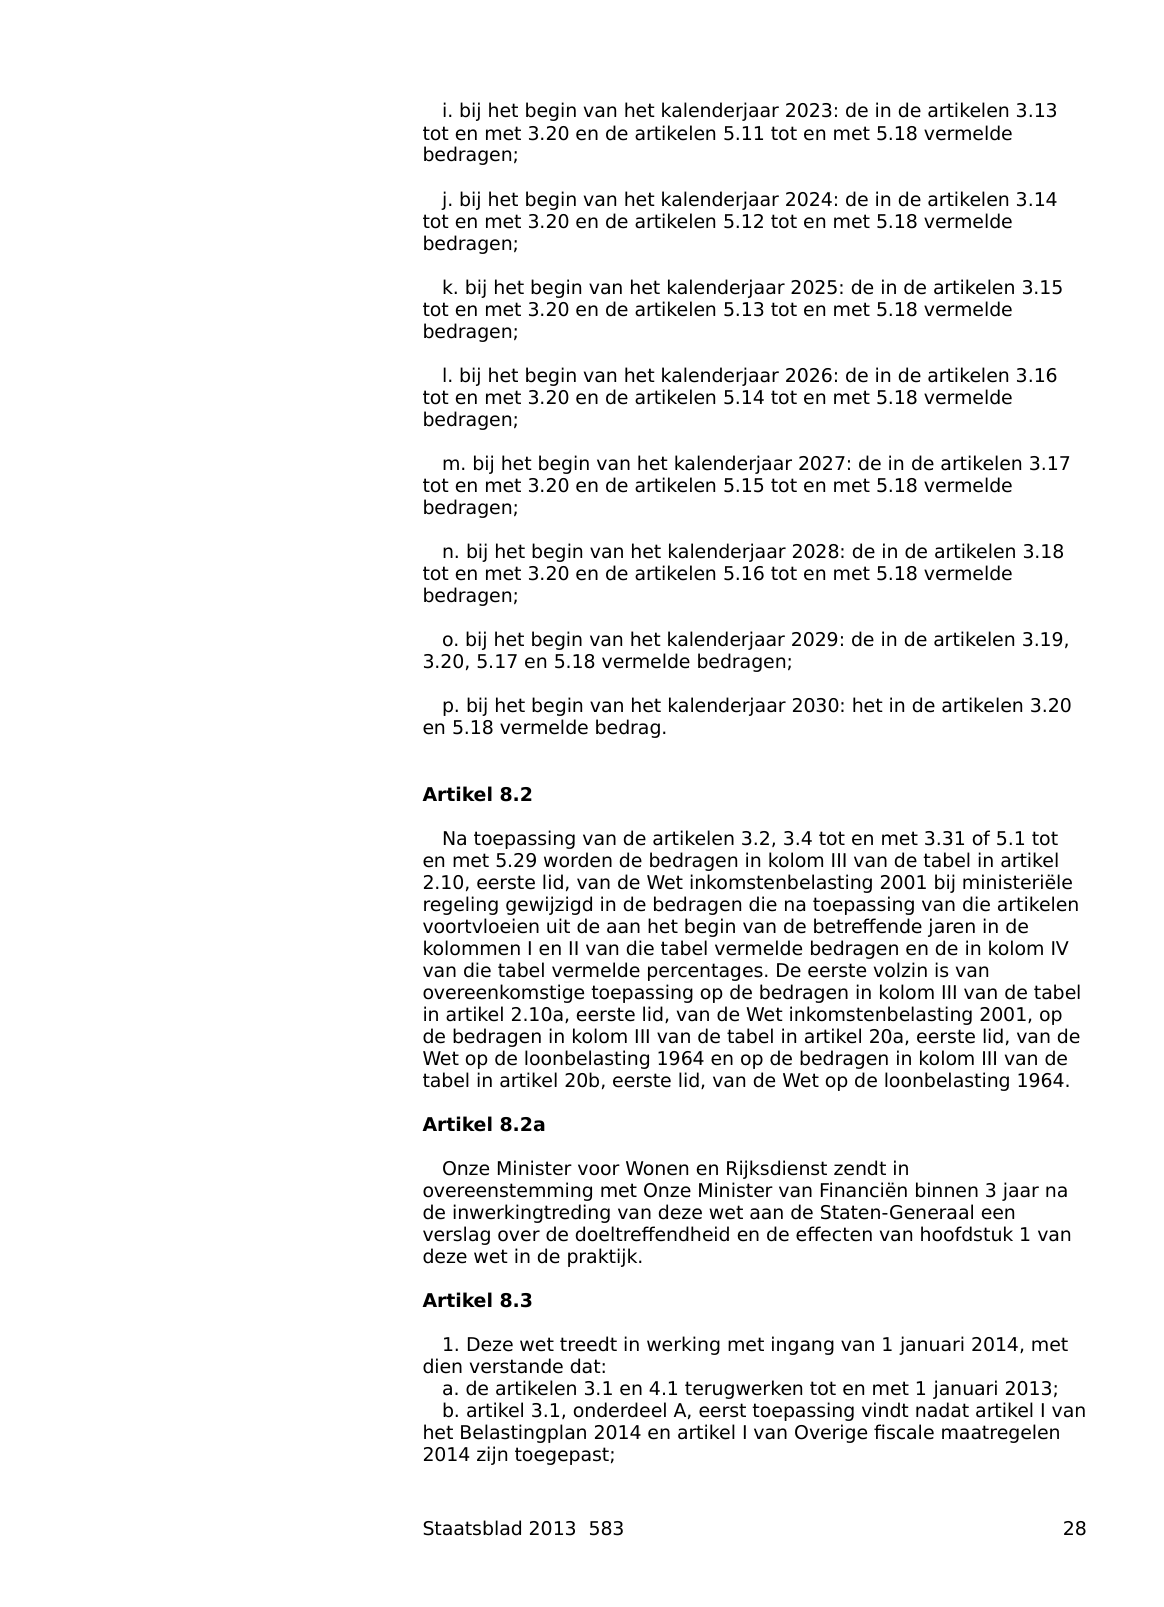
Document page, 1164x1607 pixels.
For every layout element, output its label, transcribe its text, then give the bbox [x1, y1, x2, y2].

text j. bij het begin van het kalenderjaar 2024: de in de artikelen 3.14 tot en met 3.20 en de artikelen 5.12 tot en met 5.18 vermelde bedragen; [422, 188, 1087, 254]
subtitle Artikel 8.2a [422, 1114, 1087, 1136]
text p. bij het begin van het kalenderjaar 2030: het in de artikelen 3.20 en 5.18 vermelde bedrag. [422, 695, 1087, 739]
subtitle Artikel 8.2 [422, 784, 1087, 806]
text m. bij het begin van het kalenderjaar 2027: de in de artikelen 3.17 tot en met 3.20 en de artikelen 5.15 tot en met 5.18 vermelde bedragen; [422, 453, 1087, 519]
text o. bij het begin van het kalenderjaar 2029: de in de artikelen 3.19, 3.20, 5.17 en 5.18 vermelde bedragen; [422, 629, 1087, 673]
text n. bij het begin van het kalenderjaar 2028: de in de artikelen 3.18 tot en met 3.20 en de artikelen 5.16 tot en met 5.18 vermelde bedragen; [422, 541, 1087, 607]
text k. bij het begin van het kalenderjaar 2025: de in de artikelen 3.15 tot en met 3.20 en de artikelen 5.13 tot en met 5.18 vermelde bedragen; [422, 277, 1087, 343]
text Na toepassing van de artikelen 3.2, 3.4 tot en met 3.31 of 5.1 tot en met 5.29 worden de bedragen in kolom III van de tabel in artikel 2.10, eerste lid, van de Wet inkomstenbelasting 2001 bij ministeriële regeling gewijzigd in de bedragen die na toepassing van die artikelen voortvloeien uit de aan het begin van de betreffende jaren in de kolommen I en II van die tabel vermelde bedragen en de in kolom IV van die tabel vermelde percentages. De eerste volzin is van overeenkomstige toepassing op de bedragen in kolom III van de tabel in artikel 2.10a, eerste lid, van de Wet inkomstenbelasting 2001, op de bedragen in kolom III van de tabel in artikel 20a, eerste lid, van de Wet op de loonbelasting 1964 en op de bedragen in kolom III van de tabel in artikel 20b, eerste lid, van de Wet op de loonbelasting 1964. [422, 828, 1087, 1092]
text l. bij het begin van het kalenderjaar 2026: de in de artikelen 3.16 tot en met 3.20 en de artikelen 5.14 tot en met 5.18 vermelde bedragen; [422, 365, 1087, 431]
text Onze Minister voor Wonen en Rijksdienst zendt in overeenstemming met Onze Minister van Financiën binnen 3 jaar na de inwerkingtreding van deze wet aan de Staten-Generaal een verslag over de doeltreffendheid en de effecten van hoofdstuk 1 van deze wet in de praktijk. [422, 1158, 1087, 1268]
subtitle Artikel 8.3 [422, 1290, 1087, 1312]
text a. de artikelen 3.1 en 4.1 terugwerken tot en met 1 januari 2013; [422, 1378, 1087, 1400]
text i. bij het begin van het kalenderjaar 2023: de in de artikelen 3.13 tot en met 3.20 en de artikelen 5.11 tot en met 5.18 vermelde bedragen; [422, 100, 1087, 166]
text b. artikel 3.1, onderdeel A, eerst toepassing vindt nadat artikel I van het Belastingplan 2014 en artikel I van Overige fiscale maatregelen 2014 zijn toegepast; [422, 1400, 1087, 1466]
text 1. Deze wet treedt in werking met ingang van 1 januari 2014, met dien verstande dat: [422, 1334, 1087, 1378]
